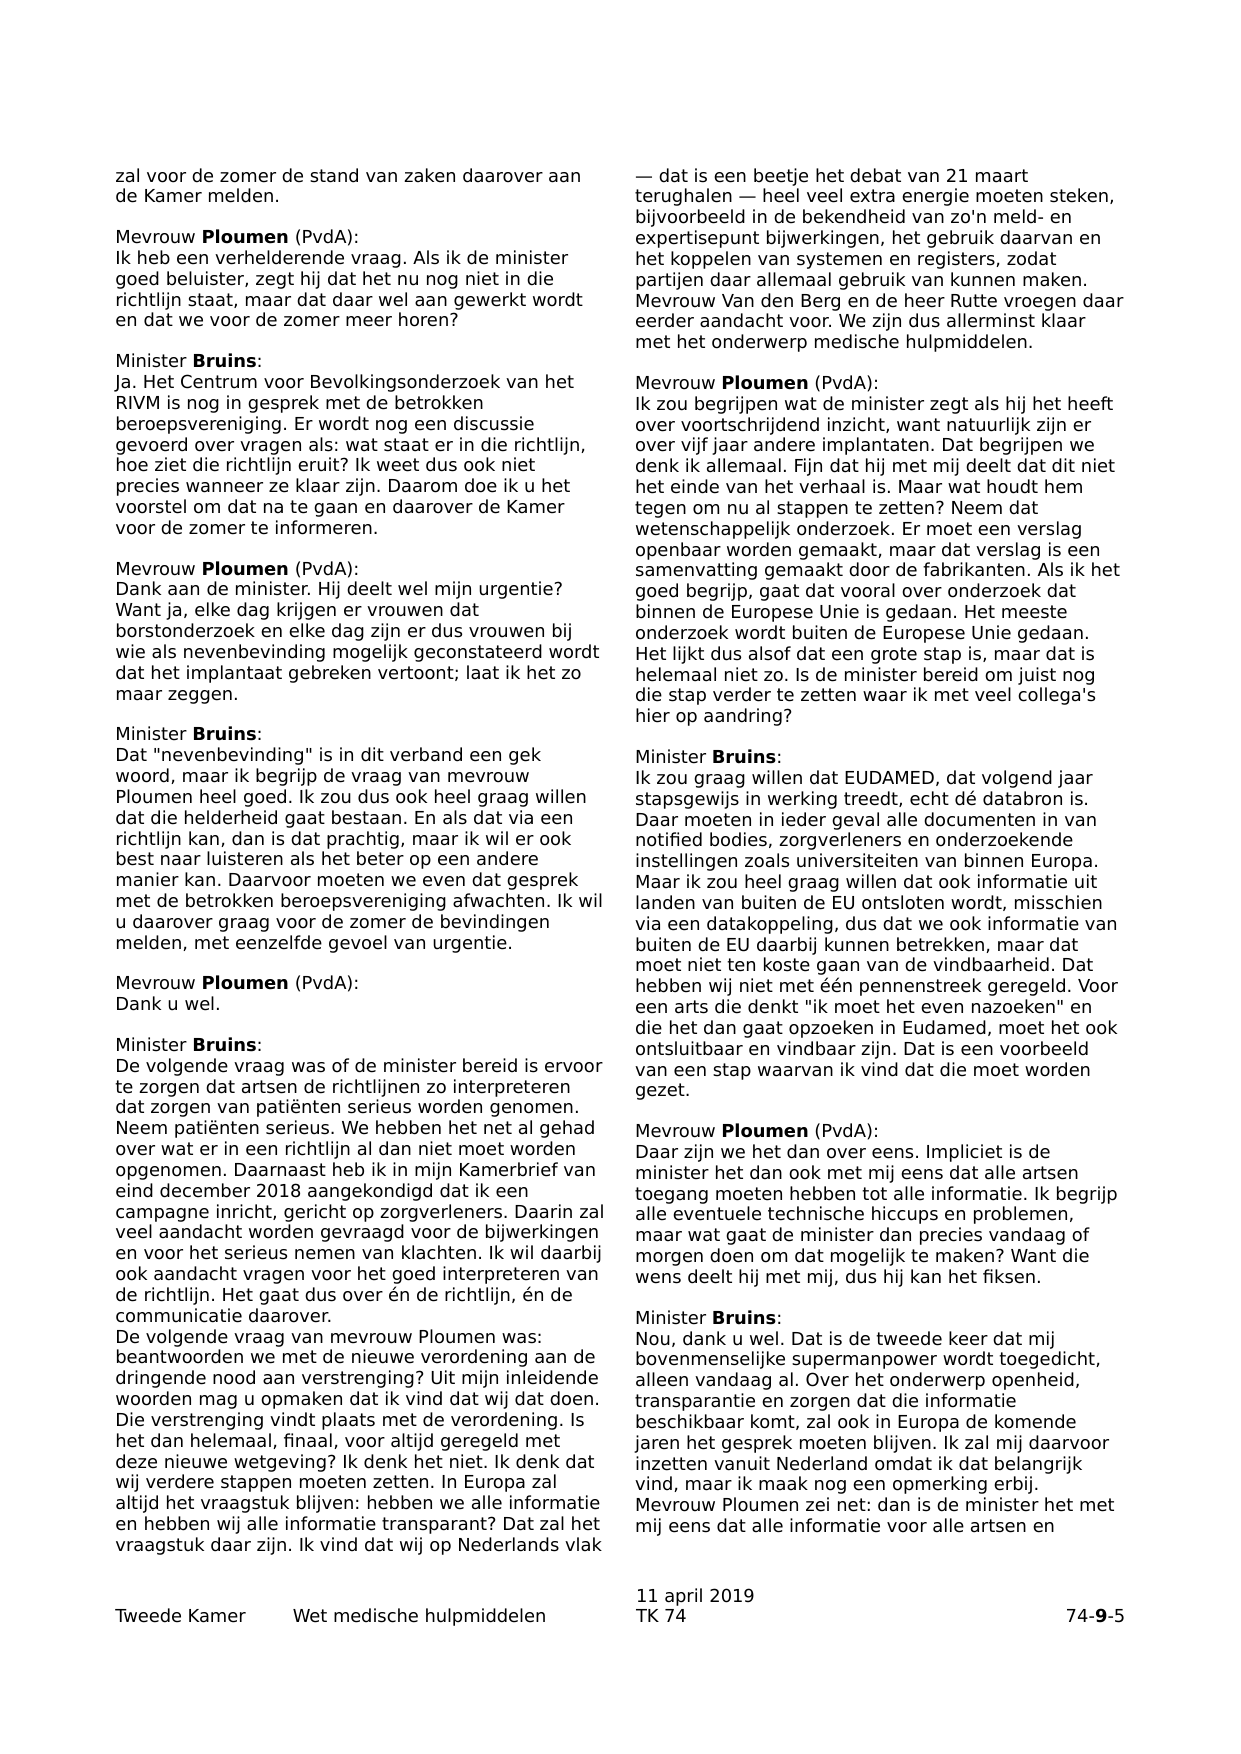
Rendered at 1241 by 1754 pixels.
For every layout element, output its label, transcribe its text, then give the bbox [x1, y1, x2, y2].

text Mevrouw Ploumen (PvdA): [635, 373, 1125, 393]
text Minister Bruins: [115, 724, 605, 745]
text Minister Bruins: [115, 1035, 605, 1056]
text zal voor de zomer de stand van zaken daarover aan de Kamer melden. [115, 165, 605, 207]
text Ik zou graag willen dat EUDAMED, dat volgend jaar stapsgewijs in werking treedt, echt dé databron is. Daar moeten in ieder geval alle documenten in van notified bodies, zorgverleners en onderzoekende instellingen zoals universiteiten van binnen Europa. Maar ik zou heel graag willen dat ook informatie uit landen van buiten de EU ontsloten wordt, misschien via een datakoppeling, dus dat we ook informatie van buiten de EU daarbij kunnen betrekken, maar dat moet niet ten koste gaan van de vindbaarheid. Dat hebben wij niet met één pennenstreek geregeld. Voor een arts die denkt "ik moet het even nazoeken" en die het dan gaat opzoeken in Eudamed, moet het ook ontsluitbaar en vindbaar zijn. Dat is een voorbeeld van een stap waarvan ik vind dat die moet worden gezet. [635, 768, 1125, 1101]
text Minister Bruins: [635, 747, 1125, 768]
text Dat "nevenbevinding" is in dit verband een gek woord, maar ik begrijp de vraag van mevrouw Ploumen heel goed. Ik zou dus ook heel graag willen dat die helderheid gaat bestaan. En als dat via een richtlijn kan, dan is dat prachtig, maar ik wil er ook best naar luisteren als het beter op een andere manier kan. Daarvoor moeten we even dat gesprek met de betrokken beroepsvereniging afwachten. Ik wil u daarover graag voor de zomer de bevindingen melden, met eenzelfde gevoel van urgentie. [115, 745, 605, 953]
text Minister Bruins: [635, 1307, 1125, 1328]
text De volgende vraag van mevrouw Ploumen was: beantwoorden we met de nieuwe verordening aan de dringende nood aan verstrenging? Uit mijn inleidende woorden mag u opmaken dat ik vind dat wij dat doen. Die verstrenging vindt plaats met de verordening. Is het dan helemaal, finaal, voor altijd geregeld met deze nieuwe wetgeving? Ik denk het niet. Ik denk dat wij verdere stappen moeten zetten. In Europa zal altijd het vraagstuk blijven: hebben we alle informatie en hebben wij alle informatie transparant? Dat zal het vraagstuk daar zijn. Ik vind dat wij op Nederlands vlak [115, 1326, 605, 1556]
text De volgende vraag was of de minister bereid is ervoor te zorgen dat artsen de richtlijnen zo interpreteren dat zorgen van patiënten serieus worden genomen. Neem patiënten serieus. We hebben het net al gehad over wat er in een richtlijn al dan niet moet worden opgenomen. Daarnaast heb ik in mijn Kamerbrief van eind december 2018 aangekondigd dat ik een campagne inricht, gericht op zorgverleners. Daarin zal veel aandacht worden gevraagd voor de bijwerkingen en voor het serieus nemen van klachten. Ik wil daarbij ook aandacht vragen voor het goed interpreteren van de richtlijn. Het gaat dus over én de richtlijn, én de communicatie daarover. [115, 1056, 605, 1326]
text — dat is een beetje het debat van 21 maart terughalen — heel veel extra energie moeten steken, bijvoorbeeld in de bekendheid van zo'n meld- en expertisepunt bijwerkingen, het gebruik daarvan en het koppelen van systemen en registers, zodat partijen daar allemaal gebruik van kunnen maken. Mevrouw Van den Berg en de heer Rutte vroegen daar eerder aandacht voor. We zijn dus allerminst klaar met het onderwerp medische hulpmiddelen. [635, 165, 1125, 353]
text Mevrouw Ploumen (PvdA): [115, 558, 605, 579]
text Nou, dank u wel. Dat is de tweede keer dat mij bovenmenselijke supermanpower wordt toegedicht, alleen vandaag al. Over het onderwerp openheid, transparantie en zorgen dat die informatie beschikbaar komt, zal ook in Europa de komende jaren het gesprek moeten blijven. Ik zal mij daarvoor inzetten vanuit Nederland omdat ik dat belangrijk vind, maar ik maak nog een opmerking erbij. Mevrouw Ploumen zei net: dan is de minister het met mij eens dat alle informatie voor alle artsen en [635, 1328, 1125, 1537]
text Ik heb een verhelderende vraag. Als ik de minister goed beluister, zegt hij dat het nu nog niet in die richtlijn staat, maar dat daar wel aan gewerkt wordt en dat we voor de zomer meer horen? [115, 248, 605, 331]
text Dank u wel. [115, 994, 605, 1015]
text Mevrouw Ploumen (PvdA): [635, 1121, 1125, 1142]
text Ik zou begrijpen wat de minister zegt als hij het heeft over voortschrijdend inzicht, want natuurlijk zijn er over vijf jaar andere implantaten. Dat begrijpen we denk ik allemaal. Fijn dat hij met mij deelt dat dit niet het einde van het verhaal is. Maar wat houdt hem tegen om nu al stappen te zetten? Neem dat wetenschappelijk onderzoek. Er moet een verslag openbaar worden gemaakt, maar dat verslag is een samenvatting gemaakt door de fabrikanten. Als ik het goed begrijp, gaat dat vooral over onderzoek dat binnen de Europese Unie is gedaan. Het meeste onderzoek wordt buiten de Europese Unie gedaan. Het lijkt dus alsof dat een grote stap is, maar dat is helemaal niet zo. Is de minister bereid om juist nog die stap verder te zetten waar ik met veel collega's hier op aandring? [635, 393, 1125, 727]
text Mevrouw Ploumen (PvdA): [115, 973, 605, 994]
text Ja. Het Centrum voor Bevolkingsonderzoek van het RIVM is nog in gesprek met de betrokken beroepsvereniging. Er wordt nog een discussie gevoerd over vragen als: wat staat er in die richtlijn, hoe ziet die richtlijn eruit? Ik weet dus ook niet precies wanneer ze klaar zijn. Daarom doe ik u het voorstel om dat na te gaan en daarover de Kamer voor de zomer te informeren. [115, 372, 605, 538]
text Mevrouw Ploumen (PvdA): [115, 227, 605, 248]
text Minister Bruins: [115, 351, 605, 372]
text Daar zijn we het dan over eens. Impliciet is de minister het dan ook met mij eens dat alle artsen toegang moeten hebben tot alle informatie. Ik begrijp alle eventuele technische hiccups en problemen, maar wat gaat de minister dan precies vandaag of morgen doen om dat mogelijk te maken? Want die wens deelt hij met mij, dus hij kan het fiksen. [635, 1142, 1125, 1287]
text Dank aan de minister. Hij deelt wel mijn urgentie? Want ja, elke dag krijgen er vrouwen dat borstonderzoek en elke dag zijn er dus vrouwen bij wie als nevenbevinding mogelijk geconstateerd wordt dat het implantaat gebreken vertoont; laat ik het zo maar zeggen. [115, 579, 605, 704]
